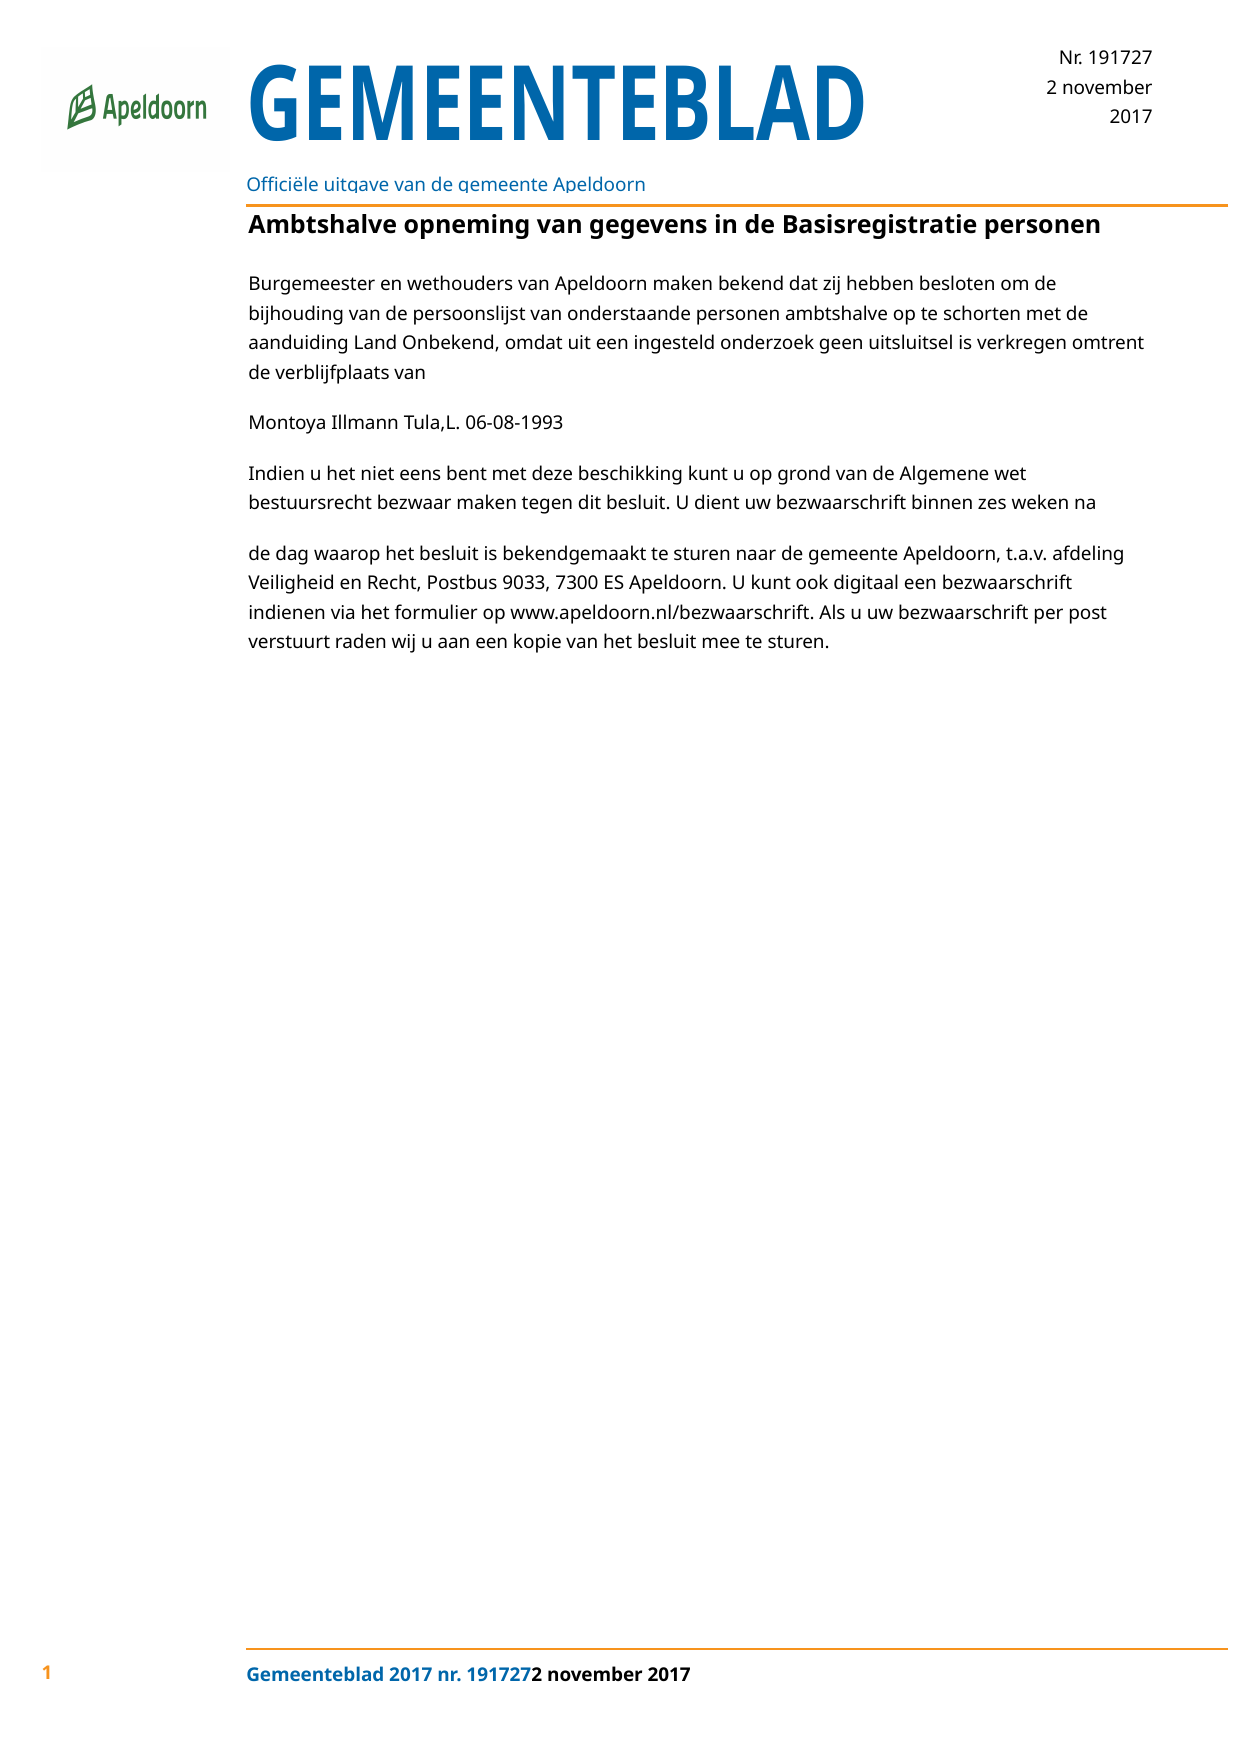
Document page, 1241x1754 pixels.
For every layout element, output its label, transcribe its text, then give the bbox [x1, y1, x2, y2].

text Ambtshalve opneming van gegevens in de Basisregistratie personen [248, 207, 1152, 241]
text Montoya Illmann Tula,L. 06-08-1993 [248, 409, 1152, 435]
text Indien u het niet eens bent met deze beschikking kunt u op grond van de Algemene wet bestuursrecht bezwaar maken tegen dit besluit. U dient uw bezwaarschrift binnen zes weken na [248, 460, 1152, 515]
picture [41, 47, 231, 172]
text Burgemeester en wethouders van Apeldoorn maken bekend dat zij hebben besloten om de bijhouding van de persoonslijst van onderstaande personen ambtshalve op te schorten met de aanduiding Land Onbekend, omdat uit een ingesteld onderzoek geen uitsluitsel is verkregen omtrent de verblijfplaats van [248, 270, 1152, 385]
text de dag waarop het besluit is bekendgemaakt te sturen naar de gemeente Apeldoorn, t.a.v. afdeling Veiligheid en Recht, Postbus 9033, 7300 ES Apeldoorn. U kunt ook digitaal een bezwaarschrift indienen via het formulier op www.apeldoorn.nl/bezwaarschrift. Als u uw bezwaarschrift per post verstuurt raden wij u aan een kopie van het besluit mee te sturen. [248, 540, 1152, 654]
